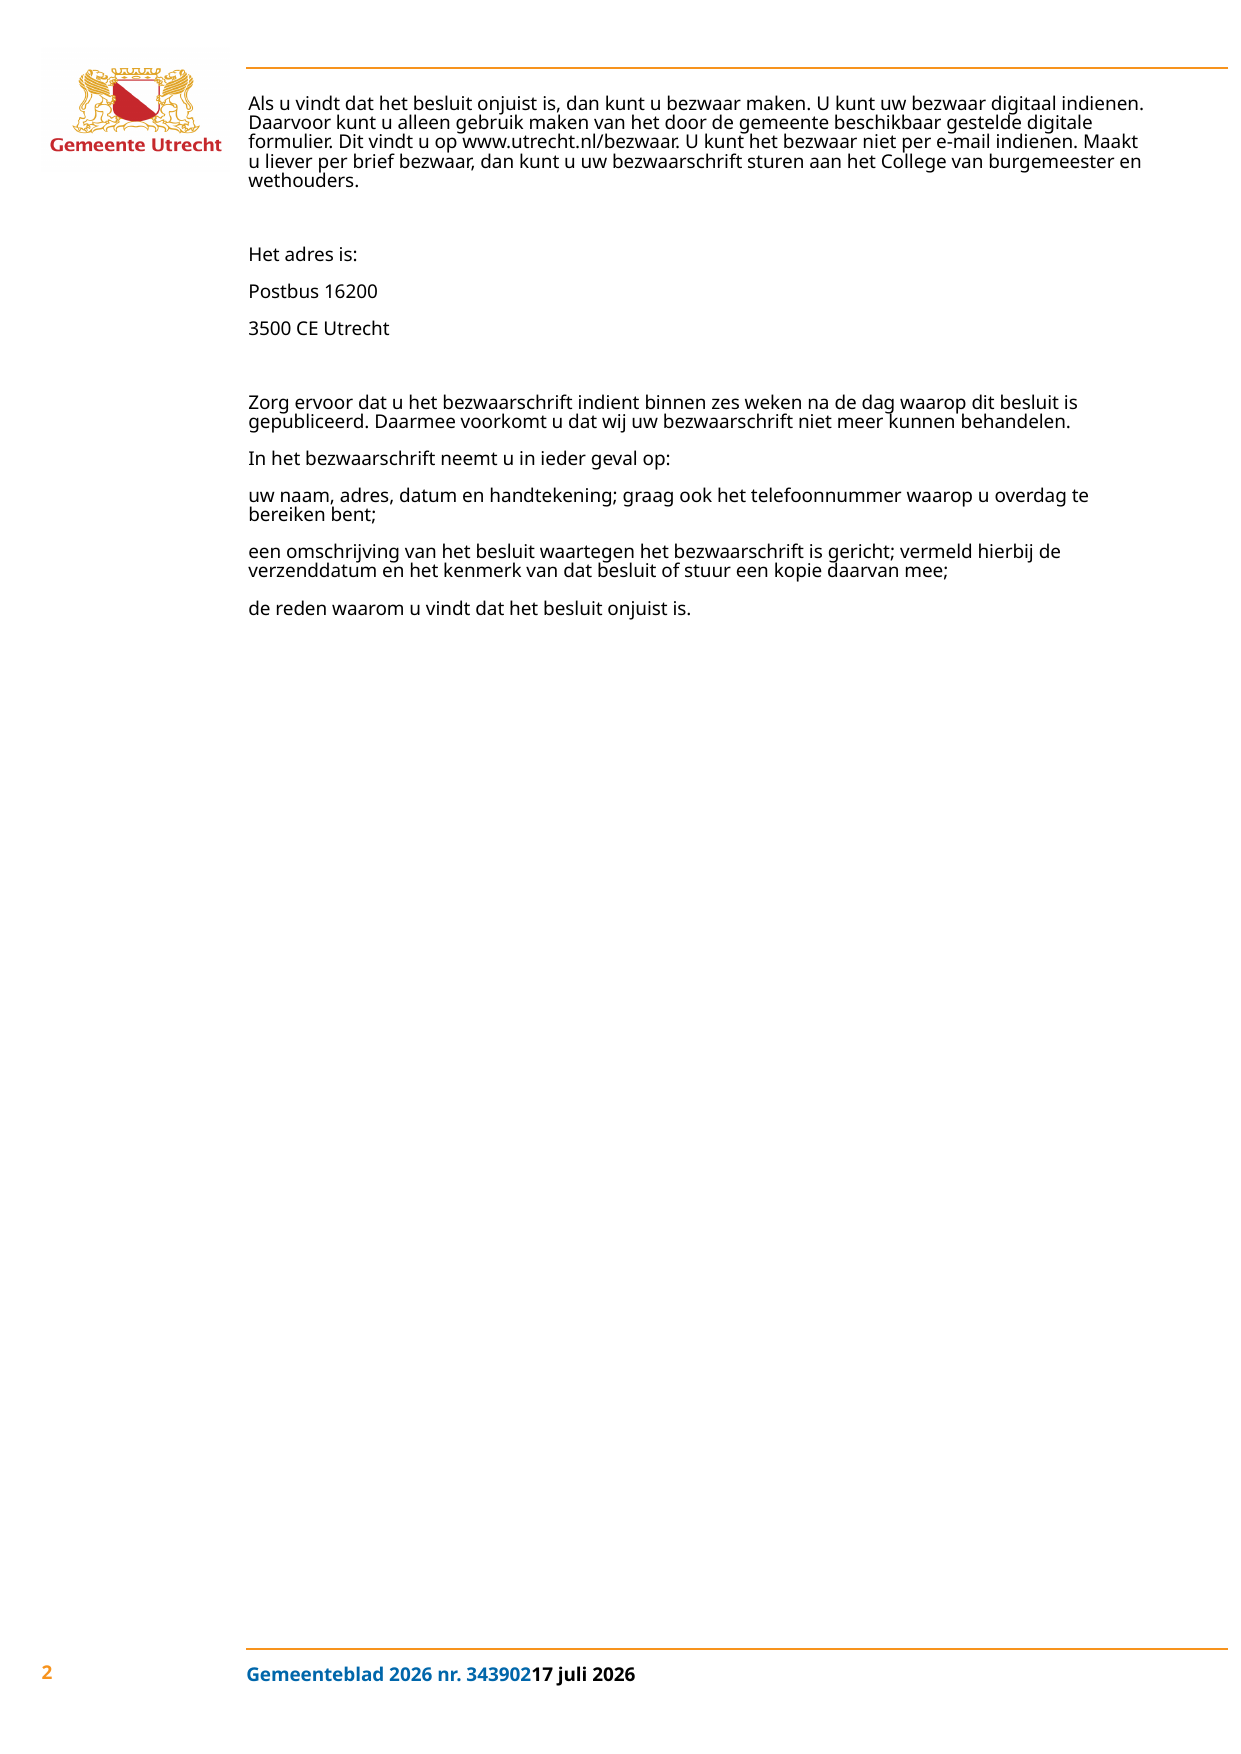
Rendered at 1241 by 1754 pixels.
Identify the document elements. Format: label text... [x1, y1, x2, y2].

text Als u vindt dat het besluit onjuist is, dan kunt u bezwaar maken. U kunt uw bezwaar digitaal indienen. Daarvoor kunt u alleen gebruik maken van het door de gemeente beschikbaar gestelde digitale formulier. Dit vindt u op www.utrecht.nl/bezwaar. U kunt het bezwaar niet per e-mail indienen. Maakt u liever per brief bezwaar, dan kunt u uw bezwaarschrift sturen aan het College van burgemeester en wethouders. [248, 95, 1152, 191]
text uw naam, adres, datum en handtekening; graag ook het telefoonnummer waarop u overdag te bereiken bent; [248, 487, 1152, 526]
text 3500 CE Utrecht [248, 320, 1152, 339]
text Postbus 16200 [248, 283, 1152, 302]
text de reden waarom u vindt dat het besluit onjuist is. [248, 599, 1152, 619]
text een omschrijving van het besluit waartegen het bezwaarschrift is gericht; vermeld hierbij de verzenddatum en het kenmerk van dat besluit of stuur een kopie daarvan mee; [248, 543, 1152, 582]
text In het bezwaarschrift neemt u in ieder geval op: [248, 450, 1152, 469]
text Zorg ervoor dat u het bezwaarschrift indient binnen zes weken na de dag waarop dit besluit is gepubliceerd. Daarmee voorkomt u dat wij uw bezwaarschrift niet meer kunnen behandelen. [248, 394, 1152, 432]
picture [41, 47, 231, 172]
text Het adres is: [248, 246, 1152, 265]
